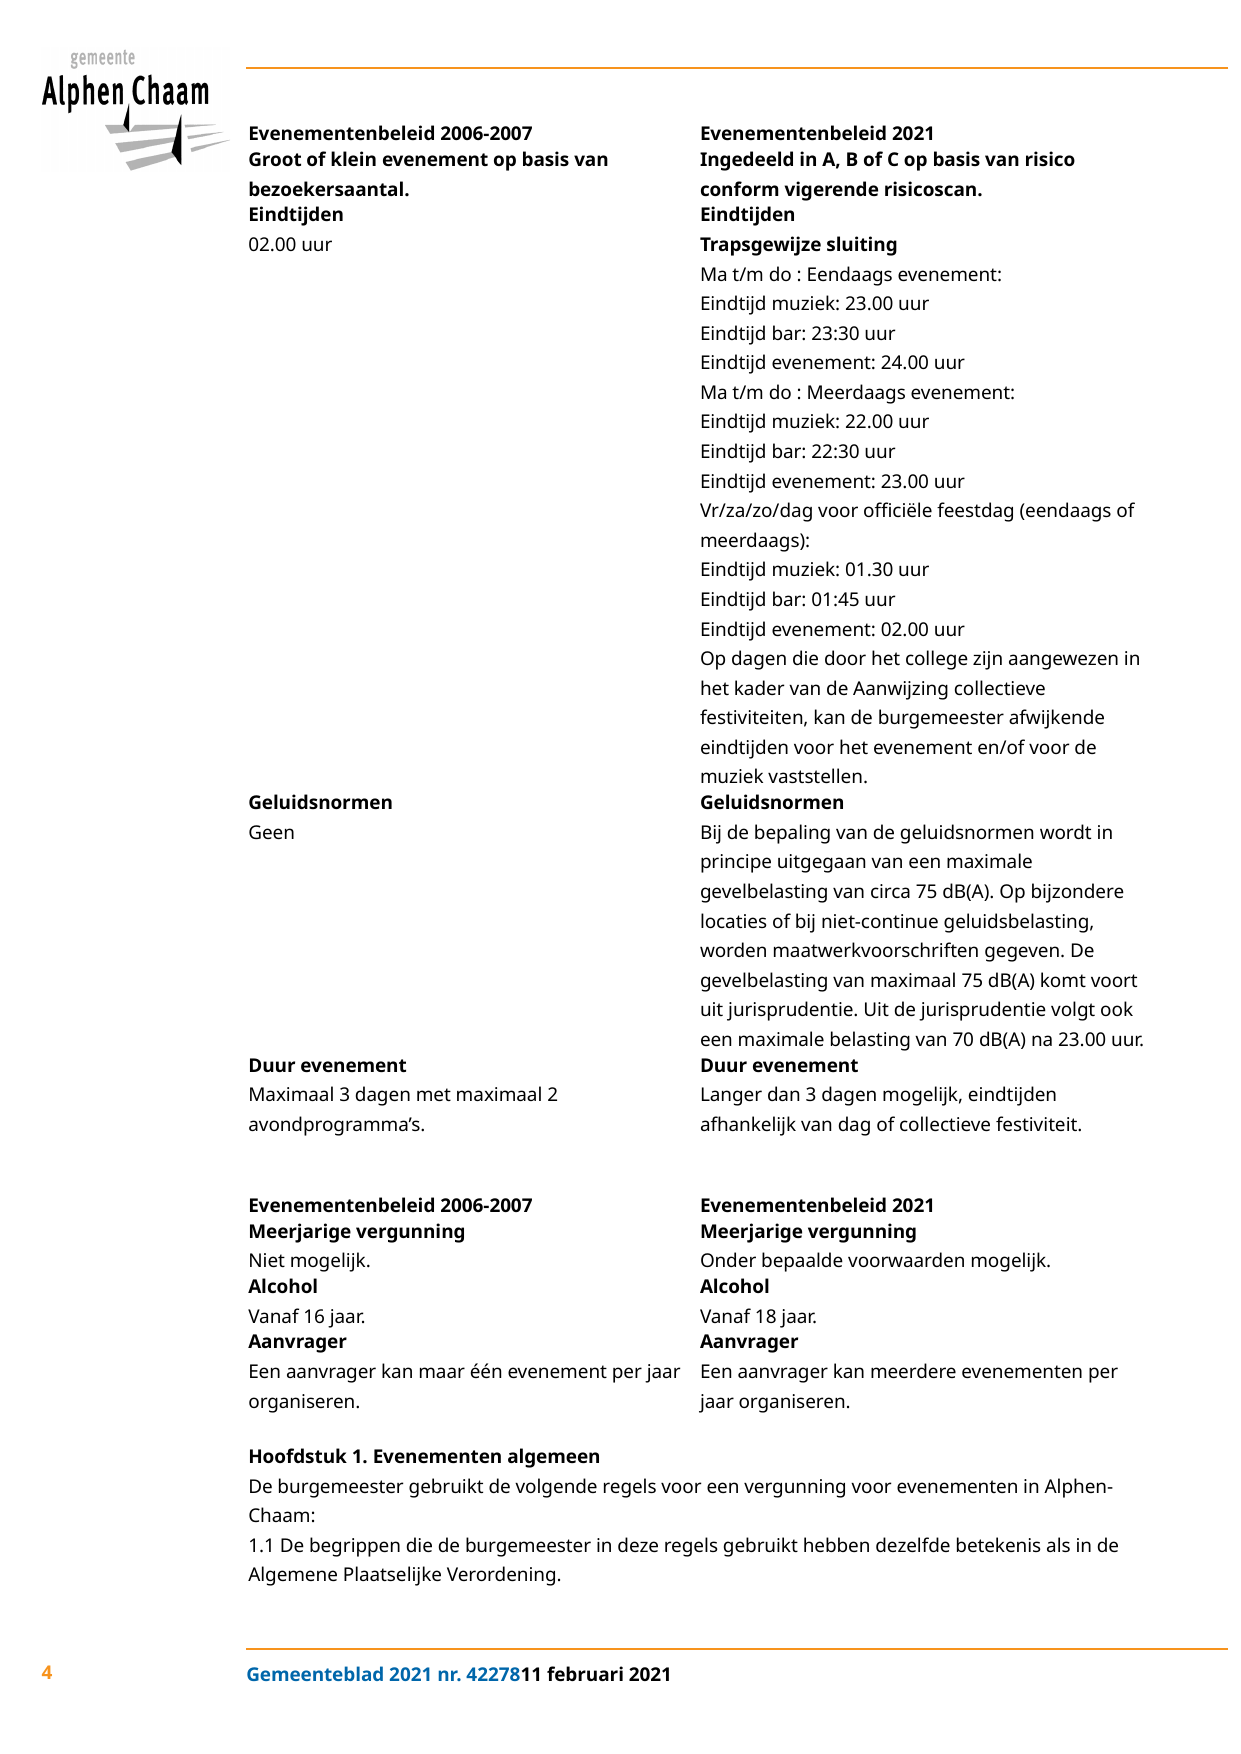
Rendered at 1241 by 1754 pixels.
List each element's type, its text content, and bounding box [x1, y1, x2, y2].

table_cell Meerjarige vergunning Onder bepaalde voorwaarden mogelijk. [700, 1218, 1152, 1273]
table_cell Alcohol Vanaf 16 jaar. [248, 1273, 700, 1329]
table_cell Groot of klein evenement op basis van bezoekersaantal. [248, 146, 700, 202]
table_cell Duur evenement Langer dan 3 dagen mogelijk, eindtijden afhankelijk van dag of collectieve festiviteit. [700, 1052, 1152, 1137]
text 1.1 De begrippen die de burgemeester in deze regels gebruikt hebben dezelfde betekenis als in de Algemene Plaatselijke Verordening. [248, 1532, 1152, 1587]
table_cell Geluidsnormen Geen [248, 790, 700, 1052]
table_header Evenementenbeleid 2006-2007 [248, 1192, 700, 1218]
table_cell Alcohol Vanaf 18 jaar. [700, 1273, 1152, 1329]
text De burgemeester gebruikt de volgende regels voor een vergunning voor evenementen in Alphen-Chaam: [248, 1473, 1152, 1528]
text Hoofdstuk 1. Evenementen algemeen [248, 1443, 1152, 1469]
table_header Evenementenbeleid 2021 [700, 1192, 1152, 1218]
table_cell Meerjarige vergunning Niet mogelijk. [248, 1218, 700, 1273]
table_cell Duur evenement Maximaal 3 dagen met maximaal 2 avondprogramma’s. [248, 1052, 700, 1137]
table_cell Eindtijden 02.00 uur [248, 202, 700, 789]
table_cell Aanvrager Een aanvrager kan maar één evenement per jaar organiseren. [248, 1329, 700, 1413]
table_cell Aanvrager Een aanvrager kan meerdere evenementen per jaar organiseren. [700, 1329, 1152, 1413]
table_cell Ingedeeld in A, B of C op basis van risico conform vigerende risicoscan. [700, 146, 1152, 202]
table_cell Eindtijden Trapsgewijze sluiting Ma t/m do : Eendaags evenement: Eindtijd muziek: 23.00 uur Eindtijd bar: 23:30 uur Eindtijd evenement: 24.00 uur Ma t/m do : Meerdaags evenement: Eindtijd muziek: 22.00 uur Eindtijd bar: 22:30 uur Eindtijd evenement: 23.00 uur Vr/za/zo/dag voor officiële feestdag (eendaags of meerdaags): Eindtijd muziek: 01.30 uur Eindtijd bar: 01:45 uur Eindtijd evenement: 02.00 uur Op dagen die door het college zijn aangewezen in het kader van de Aanwijzing collectieve festiviteiten, kan de burgemeester afwijkende eindtijden voor het evenement en/of voor de muziek vaststellen. [700, 202, 1152, 789]
picture [41, 47, 231, 172]
table_header Evenementenbeleid 2006-2007 [248, 121, 700, 146]
table_cell Geluidsnormen Bij de bepaling van de geluidsnormen wordt in principe uitgegaan van een maximale gevelbelasting van circa 75 dB(A). Op bijzondere locaties of bij niet-continue geluidsbelasting, worden maatwerkvoorschriften gegeven. De gevelbelasting van maximaal 75 dB(A) komt voort uit jurisprudentie. Uit de jurisprudentie volgt ook een maximale belasting van 70 dB(A) na 23.00 uur. [700, 790, 1152, 1052]
table_header Evenementenbeleid 2021 [700, 121, 1152, 146]
